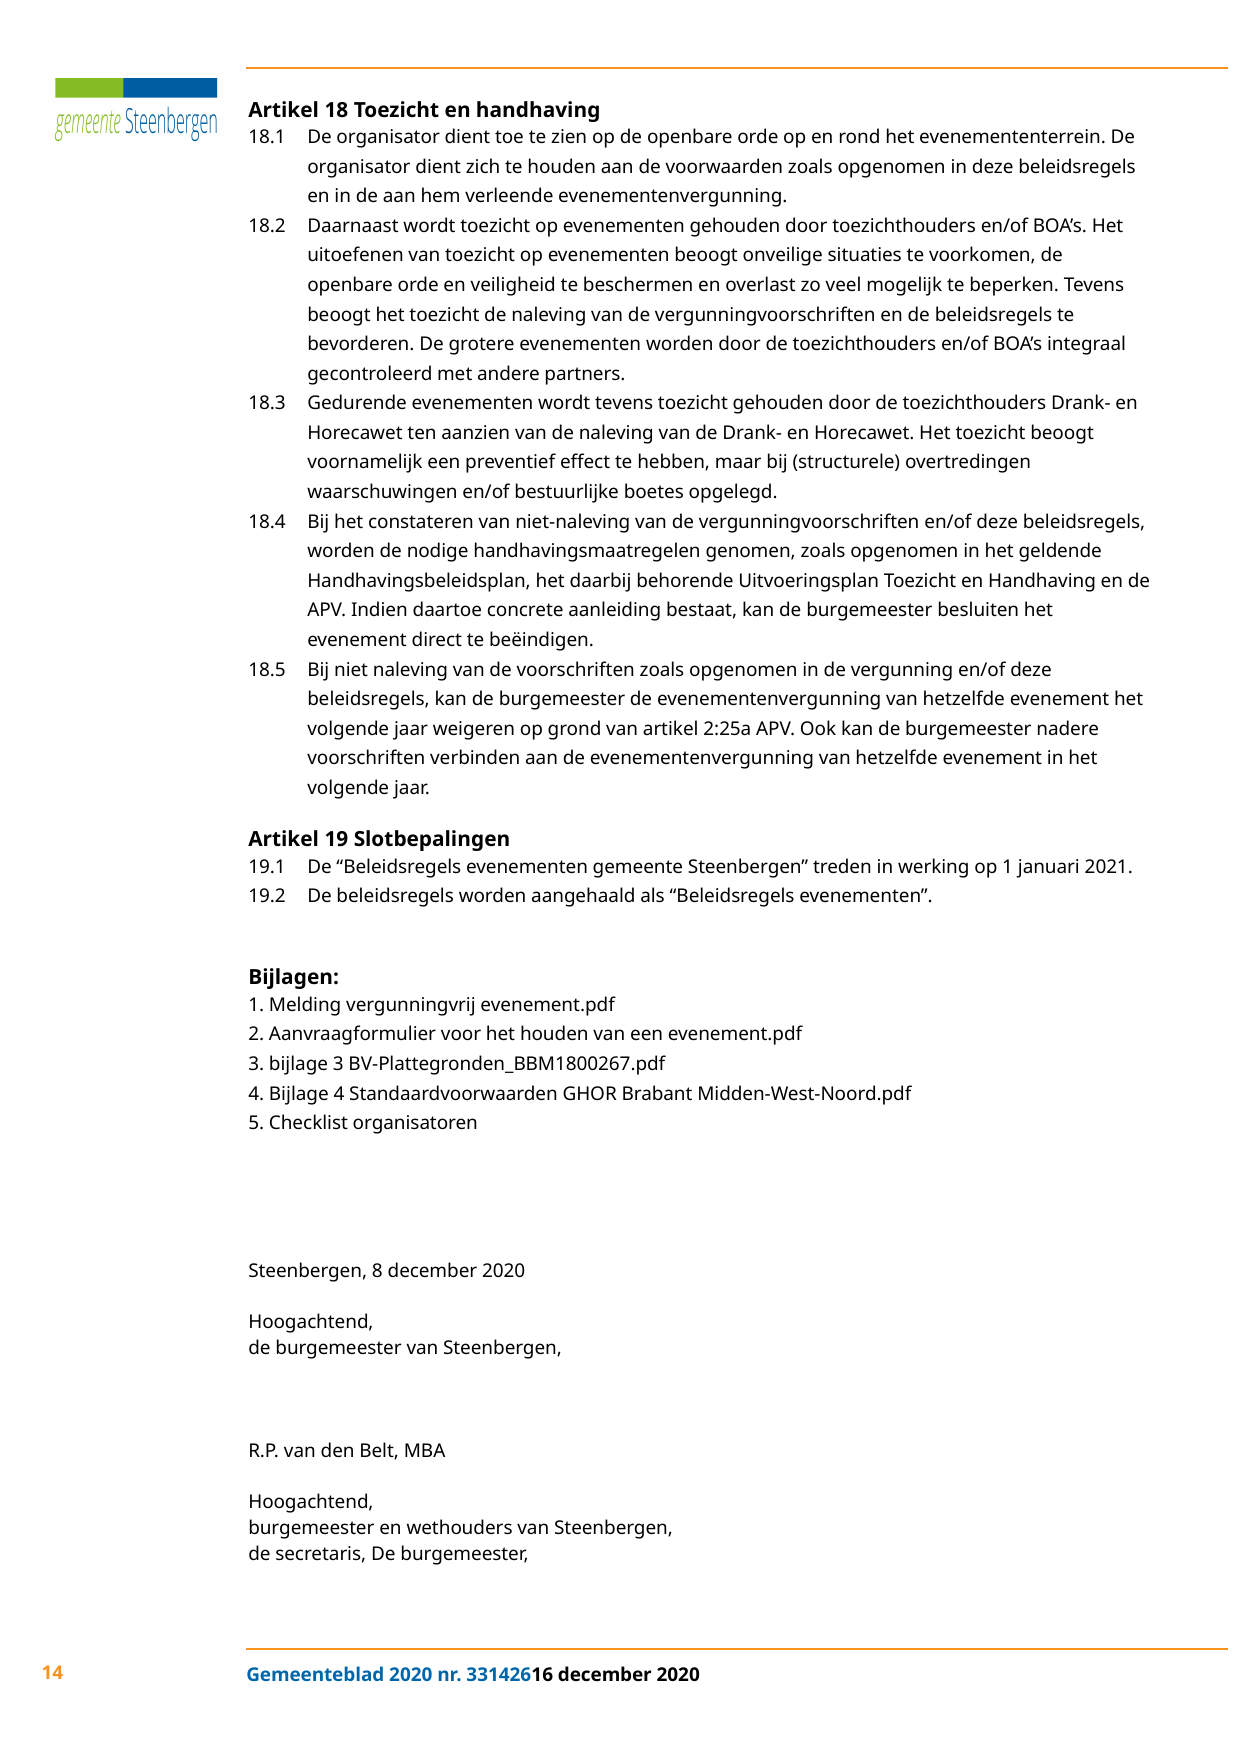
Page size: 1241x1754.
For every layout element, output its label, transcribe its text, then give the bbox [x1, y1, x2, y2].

text 5. Checklist organisatoren [248, 1109, 1152, 1135]
list De organisator dient toe te zien op de openbare orde op en rond het evenemententerrein. De organisator dient zich te houden aan de voorwaarden zoals opgenomen in deze beleidsregels en in de aan hem verleende evenementenvergunning. [248, 123, 1152, 208]
text Artikel 18 Toezicht en handhaving [248, 95, 1152, 123]
list Gedurende evenementen wordt tevens toezicht gehouden door de toezichthouders Drank- en Horecawet ten aanzien van de naleving van de Drank- en Horecawet. Het toezicht beoogt voornamelijk een preventief effect te hebben, maar bij (structurele) overtredingen waarschuwingen en/of bestuurlijke boetes opgelegd. [248, 389, 1152, 504]
text Bijlagen: [248, 962, 1152, 991]
list De “Beleidsregels evenementen gemeente Steenbergen” treden in werking op 1 januari 2021. [248, 853, 1152, 879]
text 2. Aanvraagformulier voor het houden van een evenement.pdf [248, 1021, 1152, 1046]
text 3. bijlage 3 BV-Plattegronden_BBM1800267.pdf [248, 1050, 1152, 1076]
text 1. Melding vergunningvrij evenement.pdf [248, 991, 1152, 1017]
list Daarnaast wordt toezicht op evenementen gehouden door toezichthouders en/of BOA’s. Het uitoefenen van toezicht op evenementen beoogt onveilige situaties te voorkomen, de openbare orde en veiligheid te beschermen en overlast zo veel mogelijk te beperken. Tevens beoogt het toezicht de naleving van de vergunningvoorschriften en de beleidsregels te bevorderen. De grotere evenementen worden door de toezichthouders en/of BOA’s integraal gecontroleerd met andere partners. [248, 212, 1152, 386]
list Bij het constateren van niet-naleving van de vergunningvoorschriften en/of deze beleidsregels, worden de nodige handhavingsmaatregelen genomen, zoals opgenomen in het geldende Handhavingsbeleidsplan, het daarbij behorende Uitvoeringsplan Toezicht en Handhaving en de APV. Indien daartoe concrete aanleiding bestaat, kan de burgemeester besluiten het evenement direct te beëindigen. [248, 508, 1152, 652]
text Hoogachtend, [248, 1309, 1152, 1334]
text de burgemeester van Steenbergen, [248, 1334, 1152, 1360]
text Hoogachtend, [248, 1489, 1152, 1514]
picture [41, 47, 231, 172]
list De beleidsregels worden aangehaald als “Beleidsregels evenementen”. [248, 882, 1152, 908]
text Steenbergen, 8 december 2020 [248, 1257, 1152, 1283]
text Artikel 19 Slotbepalingen [248, 824, 1152, 853]
text de secretaris, De burgemeester, [248, 1540, 1152, 1566]
text burgemeester en wethouders van Steenbergen, [248, 1514, 1152, 1540]
text R.P. van den Belt, MBA [248, 1437, 1152, 1463]
text 4. Bijlage 4 Standaardvoorwaarden GHOR Brabant Midden-West-Noord.pdf [248, 1080, 1152, 1105]
list Bij niet naleving van de voorschriften zoals opgenomen in de vergunning en/of deze beleidsregels, kan de burgemeester de evenementenvergunning van hetzelfde evenement het volgende jaar weigeren op grond van artikel 2:25a APV. Ook kan de burgemeester nadere voorschriften verbinden aan de evenementenvergunning van hetzelfde evenement in het volgende jaar. [248, 656, 1152, 800]
